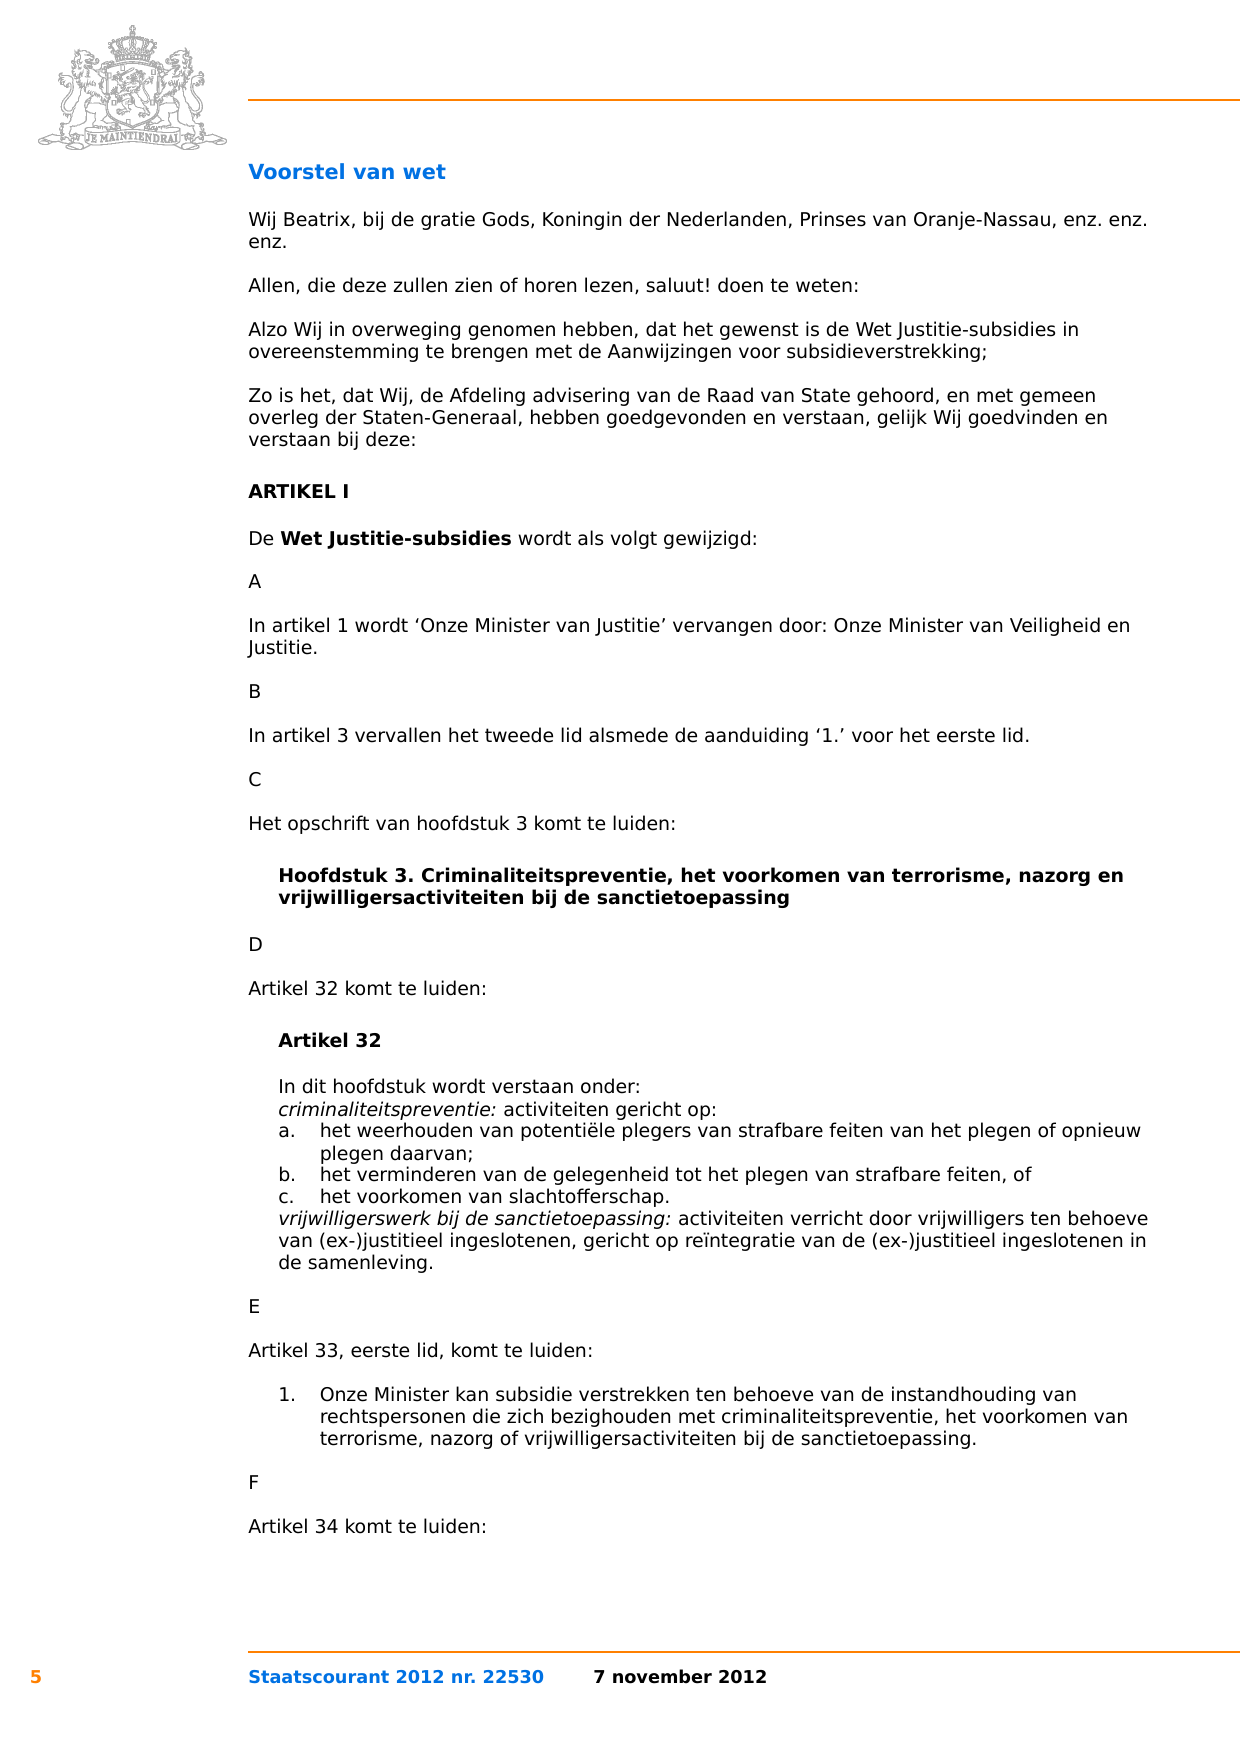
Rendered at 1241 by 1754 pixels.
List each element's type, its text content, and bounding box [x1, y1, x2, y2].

text Alzo Wij in overweging genomen hebben, dat het gewenst is de Wet Justitie-subsidies in overeenstemming te brengen met de Aanwijzingen voor subsidieverstrekking; [248, 319, 1163, 363]
subtitle ARTIKEL I [248, 481, 1163, 503]
text In artikel 1 wordt ‘Onze Minister van Justitie’ vervangen door: Onze Minister van Veiligheid en Justitie. [248, 615, 1163, 659]
text Artikel 34 komt te luiden: [248, 1516, 1163, 1537]
text De Wet Justitie-subsidies wordt als volgt gewijzigd: [248, 528, 1163, 549]
text vrijwilligerswerk bij de sanctietoepassing: activiteiten verricht door vrijwilligers ten behoeve van (ex-)justitieel ingeslotenen, gericht op reïntegratie van de (ex-)justitieel ingeslotenen in de samenleving. [278, 1208, 1163, 1274]
text Artikel 32 komt te luiden: [248, 977, 1163, 999]
text Zo is het, dat Wij, de Afdeling advisering van de Raad van State gehoord, en met gemeen overleg der Staten-Generaal, hebben goedgevonden en verstaan, gelijk Wij goedvinden en verstaan bij deze: [248, 385, 1163, 451]
subtitle Artikel 32 [278, 1029, 1163, 1051]
text A [248, 571, 1163, 593]
text Het opschrift van hoofdstuk 3 komt te luiden: [248, 813, 1163, 835]
text 1. Onze Minister kan subsidie verstrekken ten behoeve van de instandhouding van rechtspersonen die zich bezighouden met criminaliteitspreventie, het voorkomen van terrorisme, nazorg of vrijwilligersactiviteiten bij de sanctietoepassing. [278, 1384, 1163, 1450]
text B [248, 681, 1163, 703]
text C [248, 769, 1163, 791]
text F [248, 1472, 1163, 1494]
text In artikel 3 vervallen het tweede lid alsmede de aanduiding ‘1.’ voor het eerste lid. [248, 725, 1163, 747]
subtitle Hoofdstuk 3. Criminaliteitspreventie, het voorkomen van terrorisme, nazorg en vrijwilligersactiviteiten bij de sanctietoepassing [278, 865, 1163, 909]
text E [248, 1296, 1163, 1318]
text Wij Beatrix, bij de gratie Gods, Koningin der Nederlanden, Prinses van Oranje-Nassau, enz. enz. enz. [248, 209, 1163, 253]
text c. het voorkomen van slachtofferschap. [278, 1186, 1163, 1208]
text a. het weerhouden van potentiële plegers van strafbare feiten van het plegen of opnieuw plegen daarvan; [278, 1120, 1163, 1164]
text Artikel 33, eerste lid, komt te luiden: [248, 1340, 1163, 1362]
text Allen, die deze zullen zien of horen lezen, saluut! doen te weten: [248, 275, 1163, 297]
text D [248, 934, 1163, 956]
subtitle Voorstel van wet [248, 160, 1163, 184]
text criminaliteitspreventie: activiteiten gericht op: [278, 1098, 1163, 1120]
text b. het verminderen van de gelegenheid tot het plegen van strafbare feiten, of [278, 1164, 1163, 1186]
text In dit hoofdstuk wordt verstaan onder: [278, 1076, 1163, 1098]
picture [38, 25, 227, 150]
